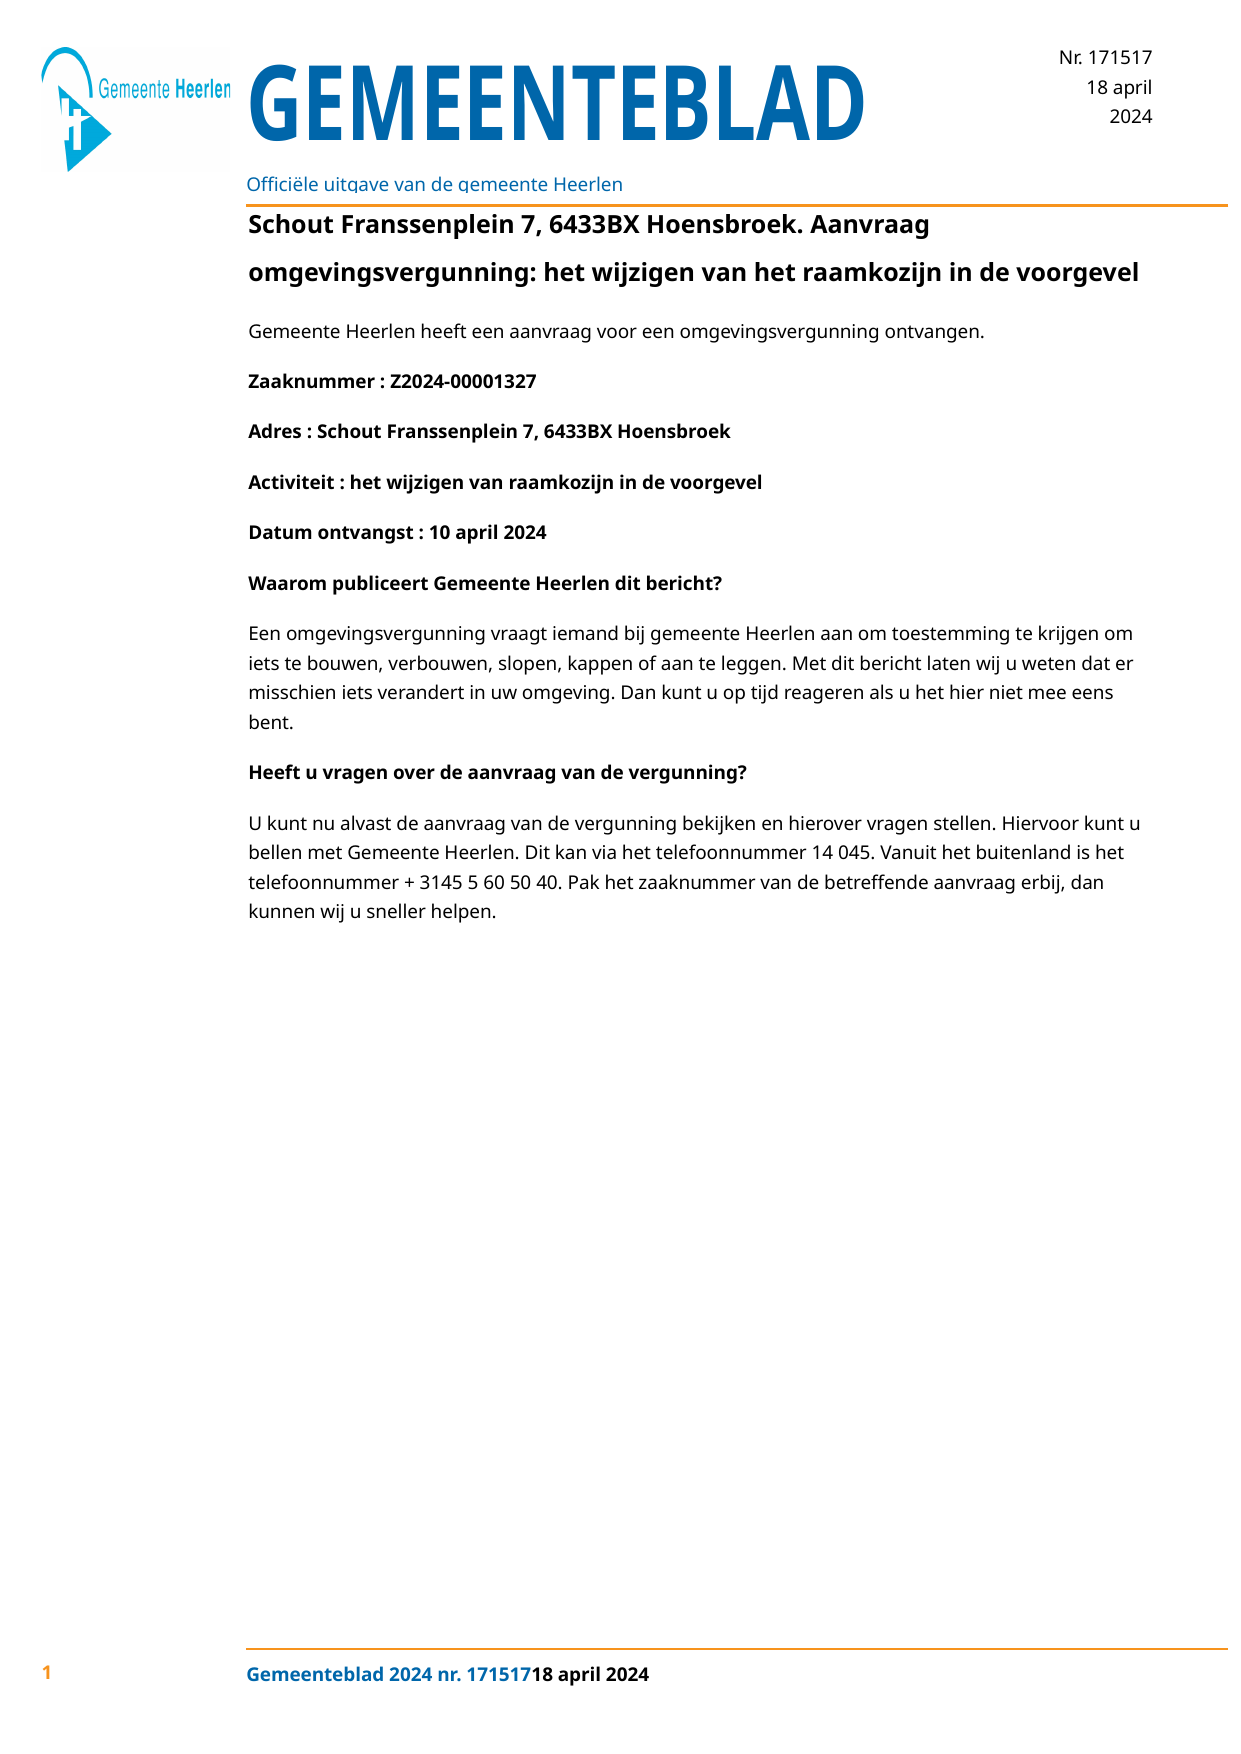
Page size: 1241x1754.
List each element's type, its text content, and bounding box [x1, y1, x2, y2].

picture [41, 47, 231, 172]
text U kunt nu alvast de aanvraag van de vergunning bekijken en hierover vragen stellen. Hiervoor kunt u bellen met Gemeente Heerlen. Dit kan via het telefoonnummer 14 045. Vanuit het buitenland is het telefoonnummer + 3145 5 60 50 40. Pak het zaaknummer van de betreffende aanvraag erbij, dan kunnen wij u sneller helpen. [248, 810, 1152, 924]
text Datum ontvangst : 10 april 2024 [248, 519, 1152, 545]
text Gemeente Heerlen heeft een aanvraag voor een omgevingsvergunning ontvangen. [248, 318, 1152, 344]
picture [41, 47, 59, 70]
text Schout Franssenplein 7, 6433BX Hoensbroek. Aanvraag omgevingsvergunning: het wijzigen van het raamkozijn in de voorgevel [248, 207, 1152, 288]
text Zaaknummer : Z2024-00001327 [248, 368, 1152, 394]
text Heeft u vragen over de aanvraag van de vergunning? [248, 759, 1152, 785]
text Adres : Schout Franssenplein 7, 6433BX Hoensbroek [248, 419, 1152, 444]
text Waarom publiceert Gemeente Heerlen dit bericht? [248, 570, 1152, 596]
text Een omgevingsvergunning vraagt iemand bij gemeente Heerlen aan om toestemming te krijgen om iets te bouwen, verbouwen, slopen, kappen of aan te leggen. Met dit bericht laten wij u weten dat er misschien iets verandert in uw omgeving. Dan kunt u op tijd reageren als u het hier niet mee eens bent. [248, 620, 1152, 735]
text Activiteit : het wijzigen van raamkozijn in de voorgevel [248, 469, 1152, 495]
